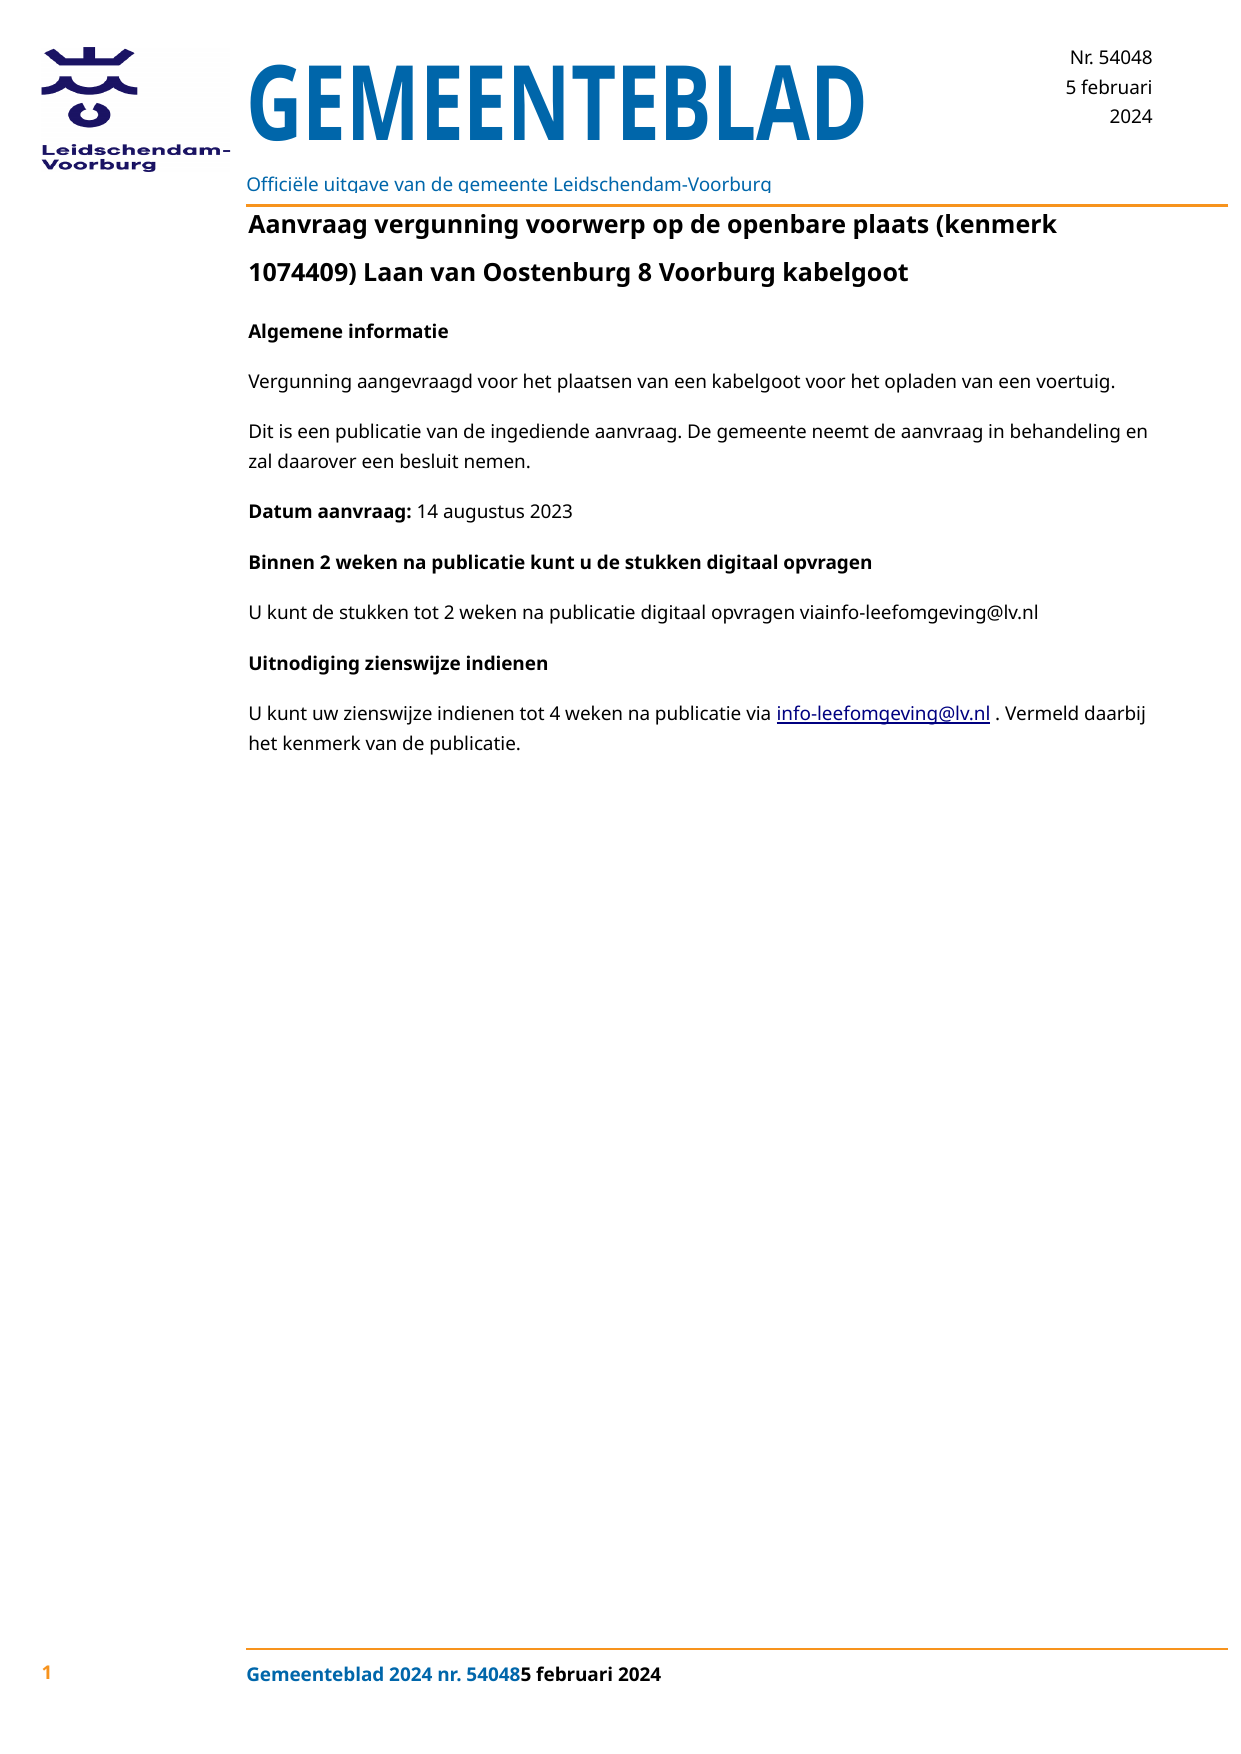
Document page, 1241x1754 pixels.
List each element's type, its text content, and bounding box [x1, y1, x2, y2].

text Dit is een publicatie van de ingediende aanvraag. De gemeente neemt de aanvraag in behandeling en zal daarover een besluit nemen. [248, 419, 1152, 474]
text Vergunning aangevraagd voor het plaatsen van een kabelgoot voor het opladen van een voertuig. [248, 368, 1152, 394]
text Binnen 2 weken na publicatie kunt u de stukken digitaal opvragen [248, 549, 1152, 575]
text Aanvraag vergunning voorwerp op de openbare plaats (kenmerk 1074409) Laan van Oostenburg 8 Voorburg kabelgoot [248, 207, 1152, 288]
text Datum aanvraag: 14 augustus 2023 [248, 499, 1152, 524]
text Algemene informatie [248, 318, 1152, 344]
text U kunt de stukken tot 2 weken na publicatie digitaal opvragen viainfo-leefomgeving@lv.nl [248, 599, 1152, 625]
text Uitnodiging zienswijze indienen [248, 650, 1152, 676]
text U kunt uw zienswijze indienen tot 4 weken na publicatie via info-leefomgeving@lv.nl . Vermeld daarbij het kenmerk van de publicatie. [248, 700, 1152, 756]
picture [41, 47, 231, 172]
